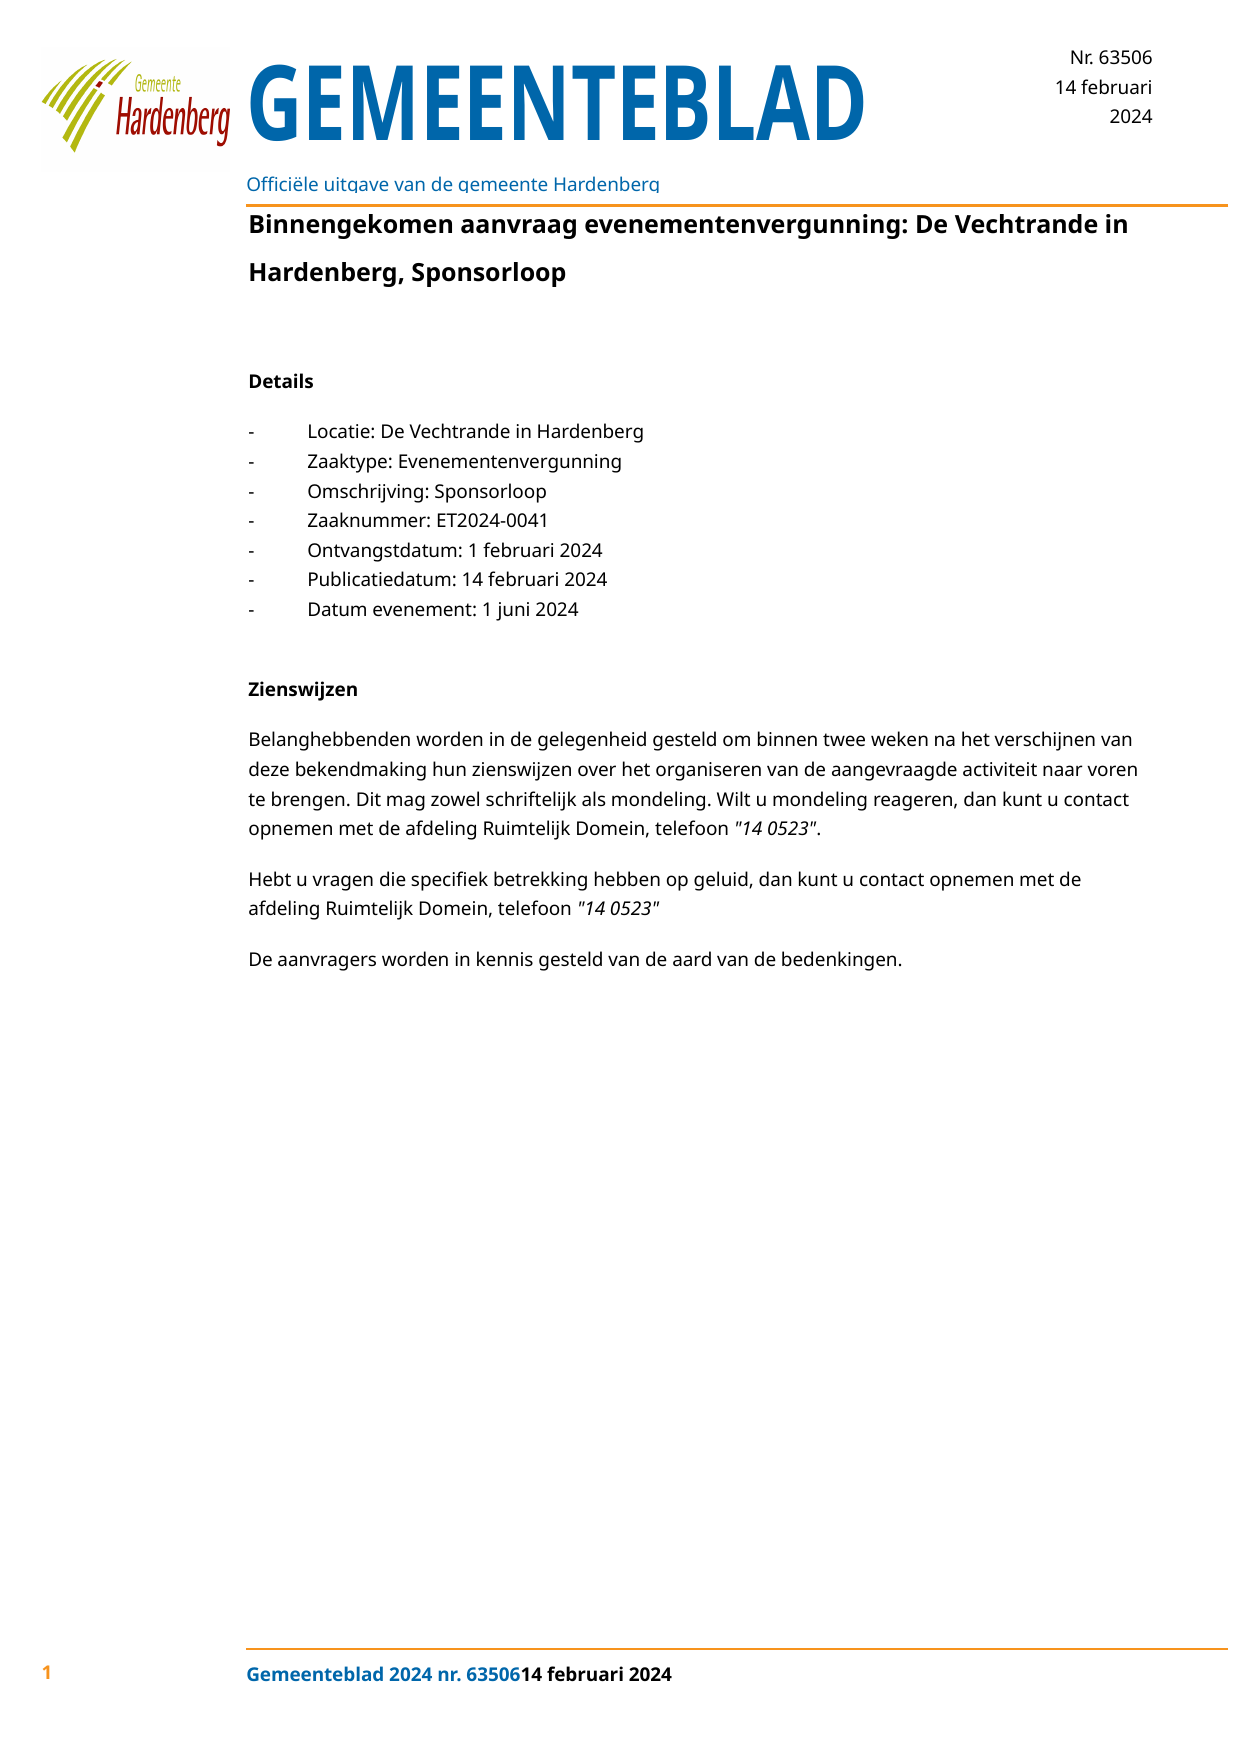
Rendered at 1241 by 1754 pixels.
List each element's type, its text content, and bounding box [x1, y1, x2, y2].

text Binnengekomen aanvraag evenementenvergunning: De Vechtrande in Hardenberg, Sponsorloop [248, 207, 1152, 288]
picture [41, 47, 231, 172]
text Zienswijzen [248, 676, 1152, 702]
list Ontvangstdatum: 1 februari 2024 [248, 537, 1152, 563]
list Datum evenement: 1 juni 2024 [248, 596, 1152, 622]
list Zaaknummer: ET2024-0041 [248, 507, 1152, 533]
text De aanvragers worden in kennis gesteld van de aard van de bedenkingen. [248, 946, 1152, 972]
list Locatie: De Vechtrande in Hardenberg [248, 419, 1152, 444]
text Hebt u vragen die specifiek betrekking hebben op geluid, dan kunt u contact opnemen met de afdeling Ruimtelijk Domein, telefoon "14 0523" [248, 866, 1152, 921]
text Details [248, 368, 1152, 394]
list Zaaktype: Evenementenvergunning [248, 448, 1152, 474]
list Omschrijving: Sponsorloop [248, 478, 1152, 504]
text Belanghebbenden worden in de gelegenheid gesteld om binnen twee weken na het verschijnen van deze bekendmaking hun zienswijzen over het organiseren van de aangevraagde activiteit naar voren te brengen. Dit mag zowel schriftelijk als mondeling. Wilt u mondeling reageren, dan kunt u contact opnemen met de afdeling Ruimtelijk Domein, telefoon "14 0523". [248, 727, 1152, 841]
list Publicatiedatum: 14 februari 2024 [248, 567, 1152, 592]
